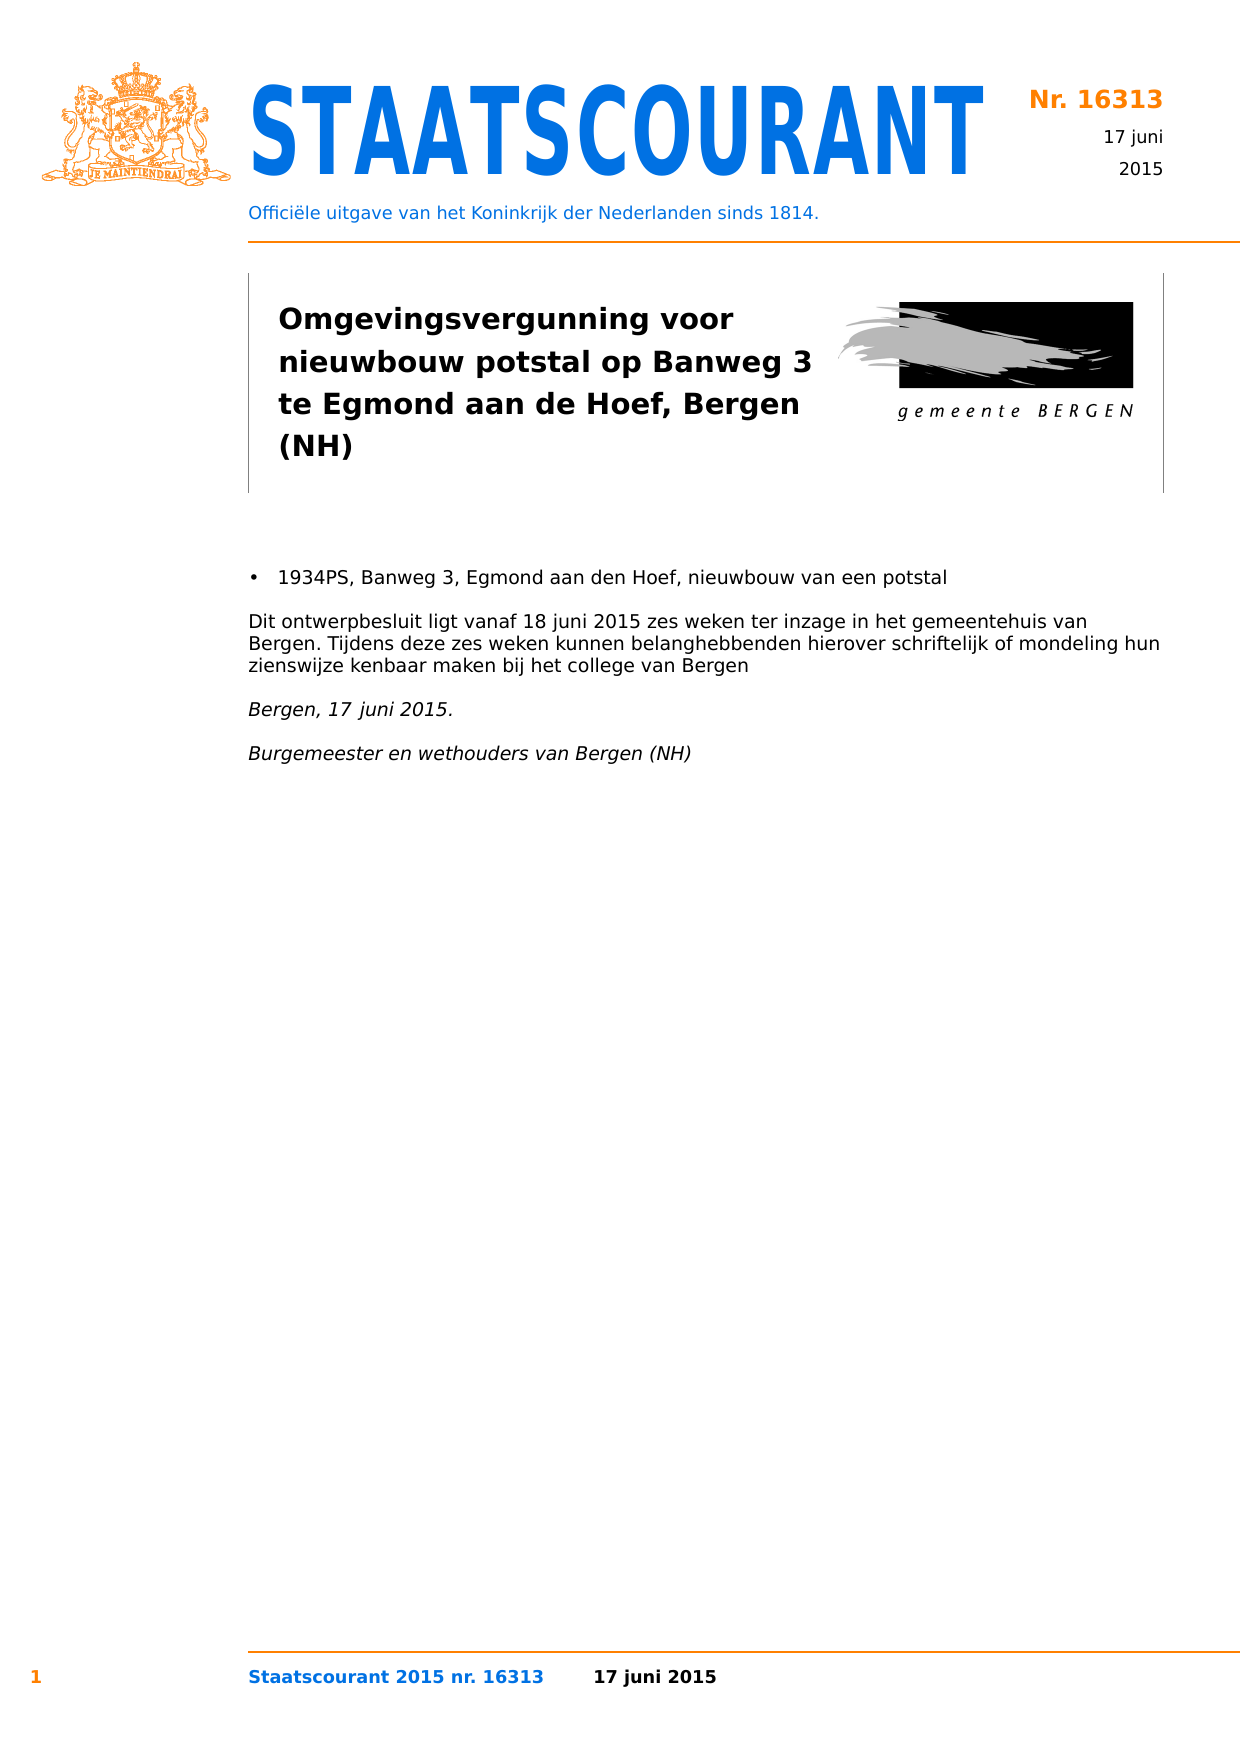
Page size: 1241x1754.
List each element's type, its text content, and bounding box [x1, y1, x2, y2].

text Dit ontwerpbesluit ligt vanaf 18 juni 2015 zes weken ter inzage in het gemeentehuis van Bergen. Tijdens deze zes weken kunnen belanghebbenden hierover schriftelijk of mondeling hun zienswijze kenbaar maken bij het college van Bergen [248, 611, 1163, 677]
text Bergen, 17 juni 2015. [248, 699, 1163, 721]
table_header Nr. 16313 [998, 62, 1240, 121]
text • 1934PS, Banweg 3, Egmond aan den Hoef, nieuwbouw van een potstal [248, 567, 1163, 589]
picture [41, 62, 231, 186]
picture [838, 302, 1134, 421]
table_header STAATSCOURANT [248, 62, 998, 203]
subtitle Omgevingsvergunning voor nieuwbouw potstal op Banweg 3 te Egmond aan de Hoef, Bergen (NH) [249, 273, 1163, 493]
table_cell 2015 [998, 153, 1240, 203]
text Burgemeester en wethouders van Bergen (NH) [248, 743, 1163, 764]
table_cell Officiële uitgave van het Koninkrijk der Nederlanden sinds 1814. [248, 203, 1240, 241]
table_header [25, 62, 248, 241]
table_cell 17 juni [998, 121, 1240, 153]
